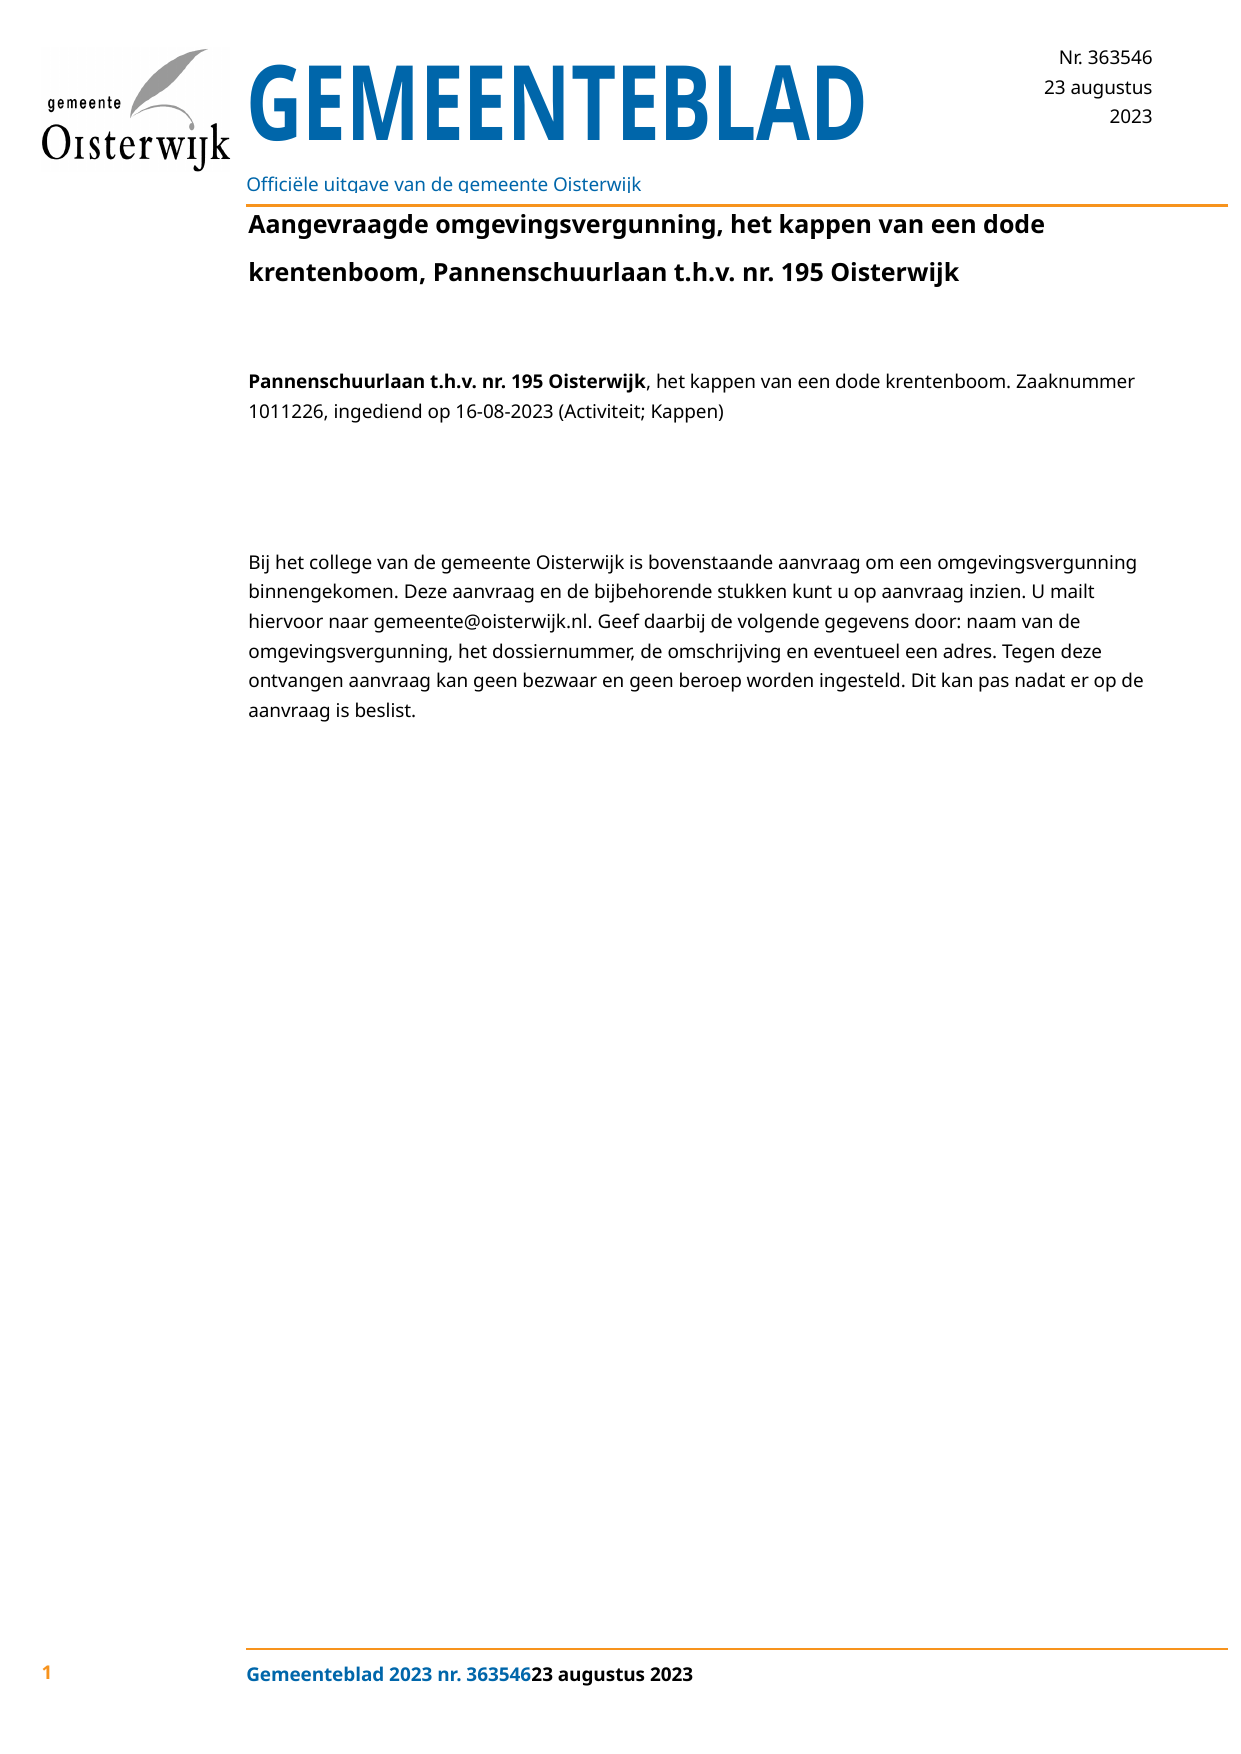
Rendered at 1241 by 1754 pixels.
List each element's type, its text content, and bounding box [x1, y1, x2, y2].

text Pannenschuurlaan t.h.v. nr. 195 Oisterwijk, het kappen van een dode krentenboom. Zaaknummer 1011226, ingediend op 16-08-2023 (Activiteit; Kappen) [248, 368, 1152, 424]
picture [41, 47, 231, 172]
text Bij het college van de gemeente Oisterwijk is bovenstaande aanvraag om een omgevingsvergunning binnengekomen. Deze aanvraag en de bijbehorende stukken kunt u op aanvraag inzien. U mailt hiervoor naar gemeente@oisterwijk.nl. Geef daarbij de volgende gegevens door: naam van de omgevingsvergunning, het dossiernummer, de omschrijving en eventueel een adres. Tegen deze ontvangen aanvraag kan geen bezwaar en geen beroep worden ingesteld. Dit kan pas nadat er op de aanvraag is beslist. [248, 549, 1152, 723]
text Aangevraagde omgevingsvergunning, het kappen van een dode krentenboom, Pannenschuurlaan t.h.v. nr. 195 Oisterwijk [248, 207, 1152, 288]
